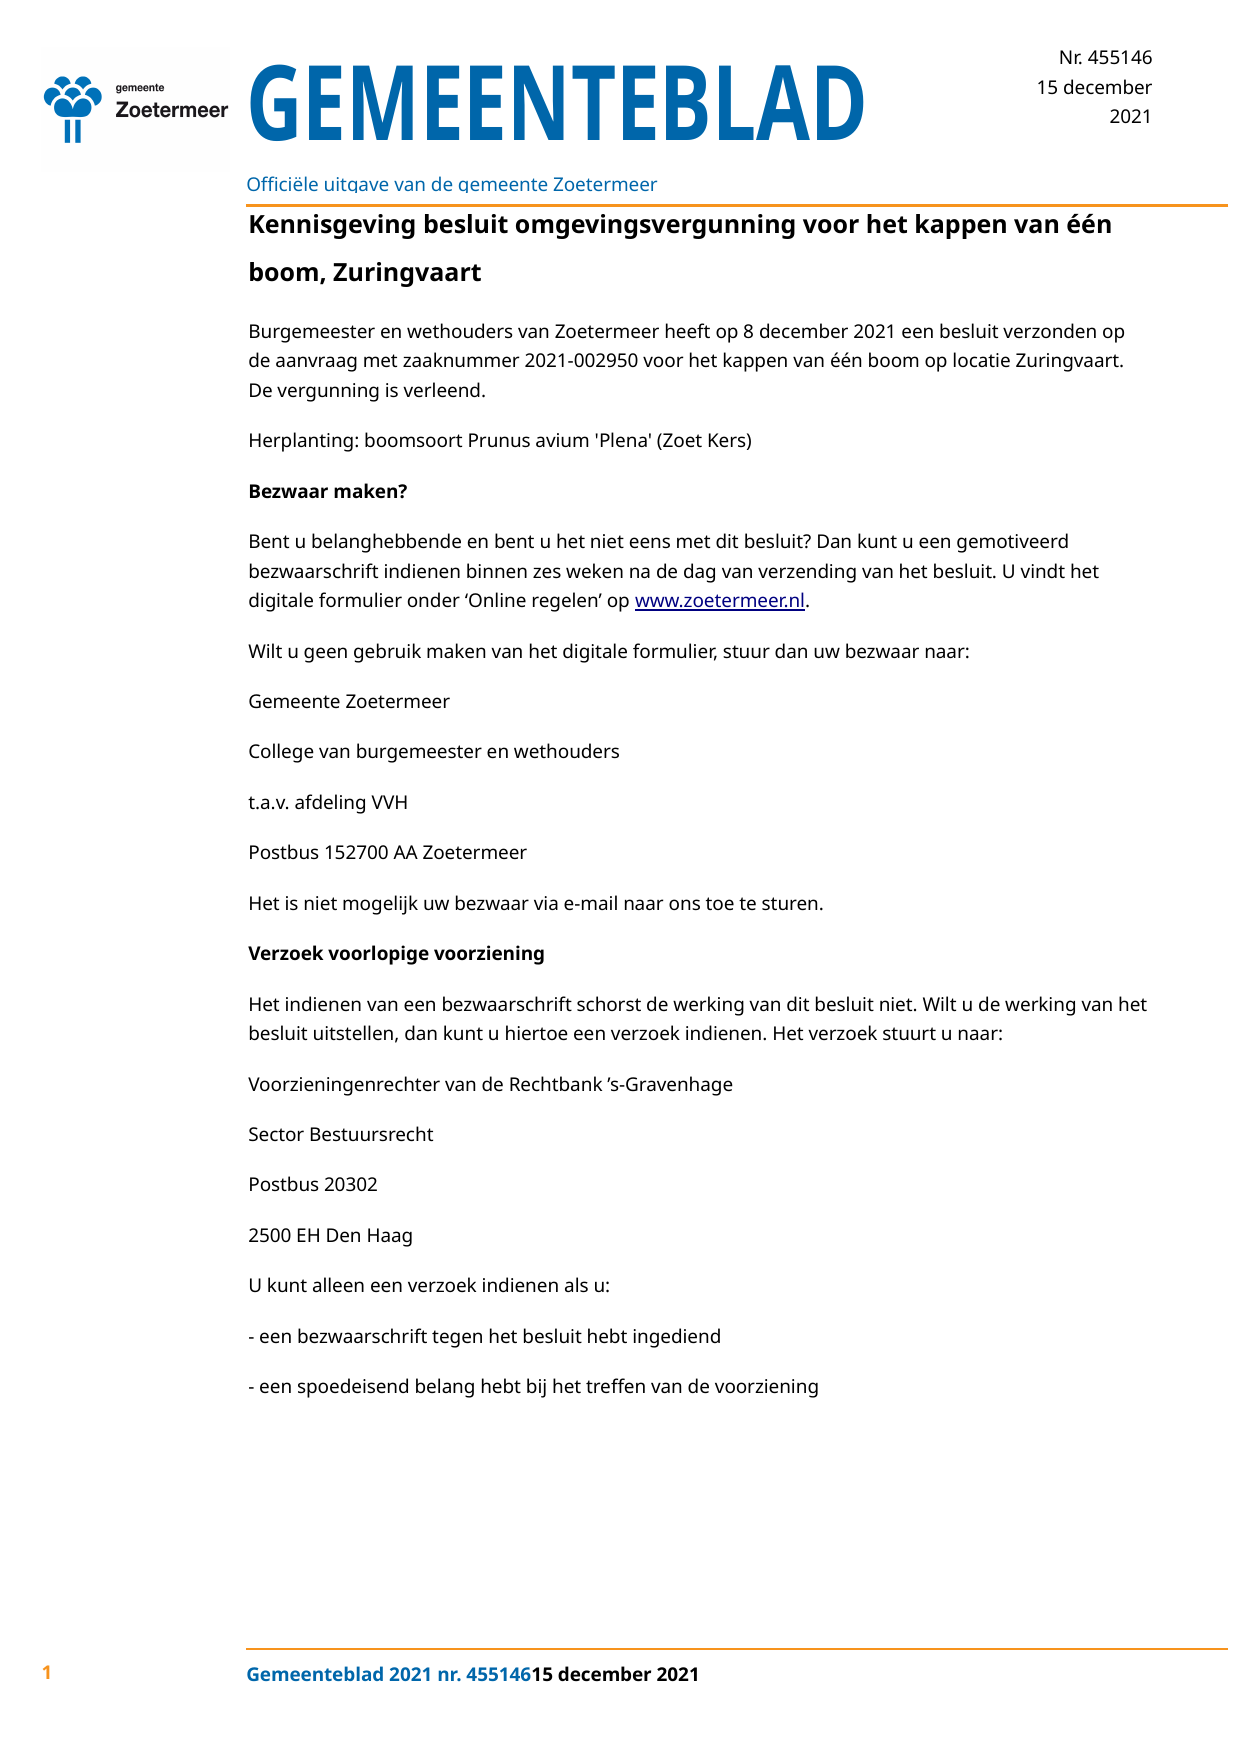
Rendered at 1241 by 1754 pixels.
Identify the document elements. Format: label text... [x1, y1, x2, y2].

text Bent u belanghebbende en bent u het niet eens met dit besluit? Dan kunt u een gemotiveerd bezwaarschrift indienen binnen zes weken na de dag van verzending van het besluit. U vindt het digitale formulier onder ‘Online regelen’ op www.zoetermeer.nl. [248, 528, 1152, 613]
text U kunt alleen een verzoek indienen als u: [248, 1272, 1152, 1298]
text 2500 EH Den Haag [248, 1222, 1152, 1248]
text Bezwaar maken? [248, 478, 1152, 504]
text Kennisgeving besluit omgevingsvergunning voor het kappen van één boom, Zuringvaart [248, 207, 1152, 288]
text Herplanting: boomsoort Prunus avium 'Plena' (Zoet Kers) [248, 427, 1152, 453]
picture [41, 47, 231, 172]
text Sector Bestuursrecht [248, 1121, 1152, 1147]
text Gemeente Zoetermeer [248, 688, 1152, 714]
text Postbus 152700 AA Zoetermeer [248, 839, 1152, 865]
text College van burgemeester en wethouders [248, 739, 1152, 764]
text - een bezwaarschrift tegen het besluit hebt ingediend [248, 1323, 1152, 1349]
text Postbus 20302 [248, 1172, 1152, 1197]
text - een spoedeisend belang hebt bij het treffen van de voorziening [248, 1373, 1152, 1399]
text Verzoek voorlopige voorziening [248, 940, 1152, 966]
text Voorzieningenrechter van de Rechtbank ’s-Gravenhage [248, 1071, 1152, 1097]
text Het is niet mogelijk uw bezwaar via e-mail naar ons toe te sturen. [248, 890, 1152, 916]
text Wilt u geen gebruik maken van het digitale formulier, stuur dan uw bezwaar naar: [248, 638, 1152, 664]
text Burgemeester en wethouders van Zoetermeer heeft op 8 december 2021 een besluit verzonden op de aanvraag met zaaknummer 2021-002950 voor het kappen van één boom op locatie Zuringvaart. De vergunning is verleend. [248, 318, 1152, 403]
text Het indienen van een bezwaarschrift schorst de werking van dit besluit niet. Wilt u de werking van het besluit uitstellen, dan kunt u hiertoe een verzoek indienen. Het verzoek stuurt u naar: [248, 991, 1152, 1046]
text t.a.v. afdeling VVH [248, 789, 1152, 815]
